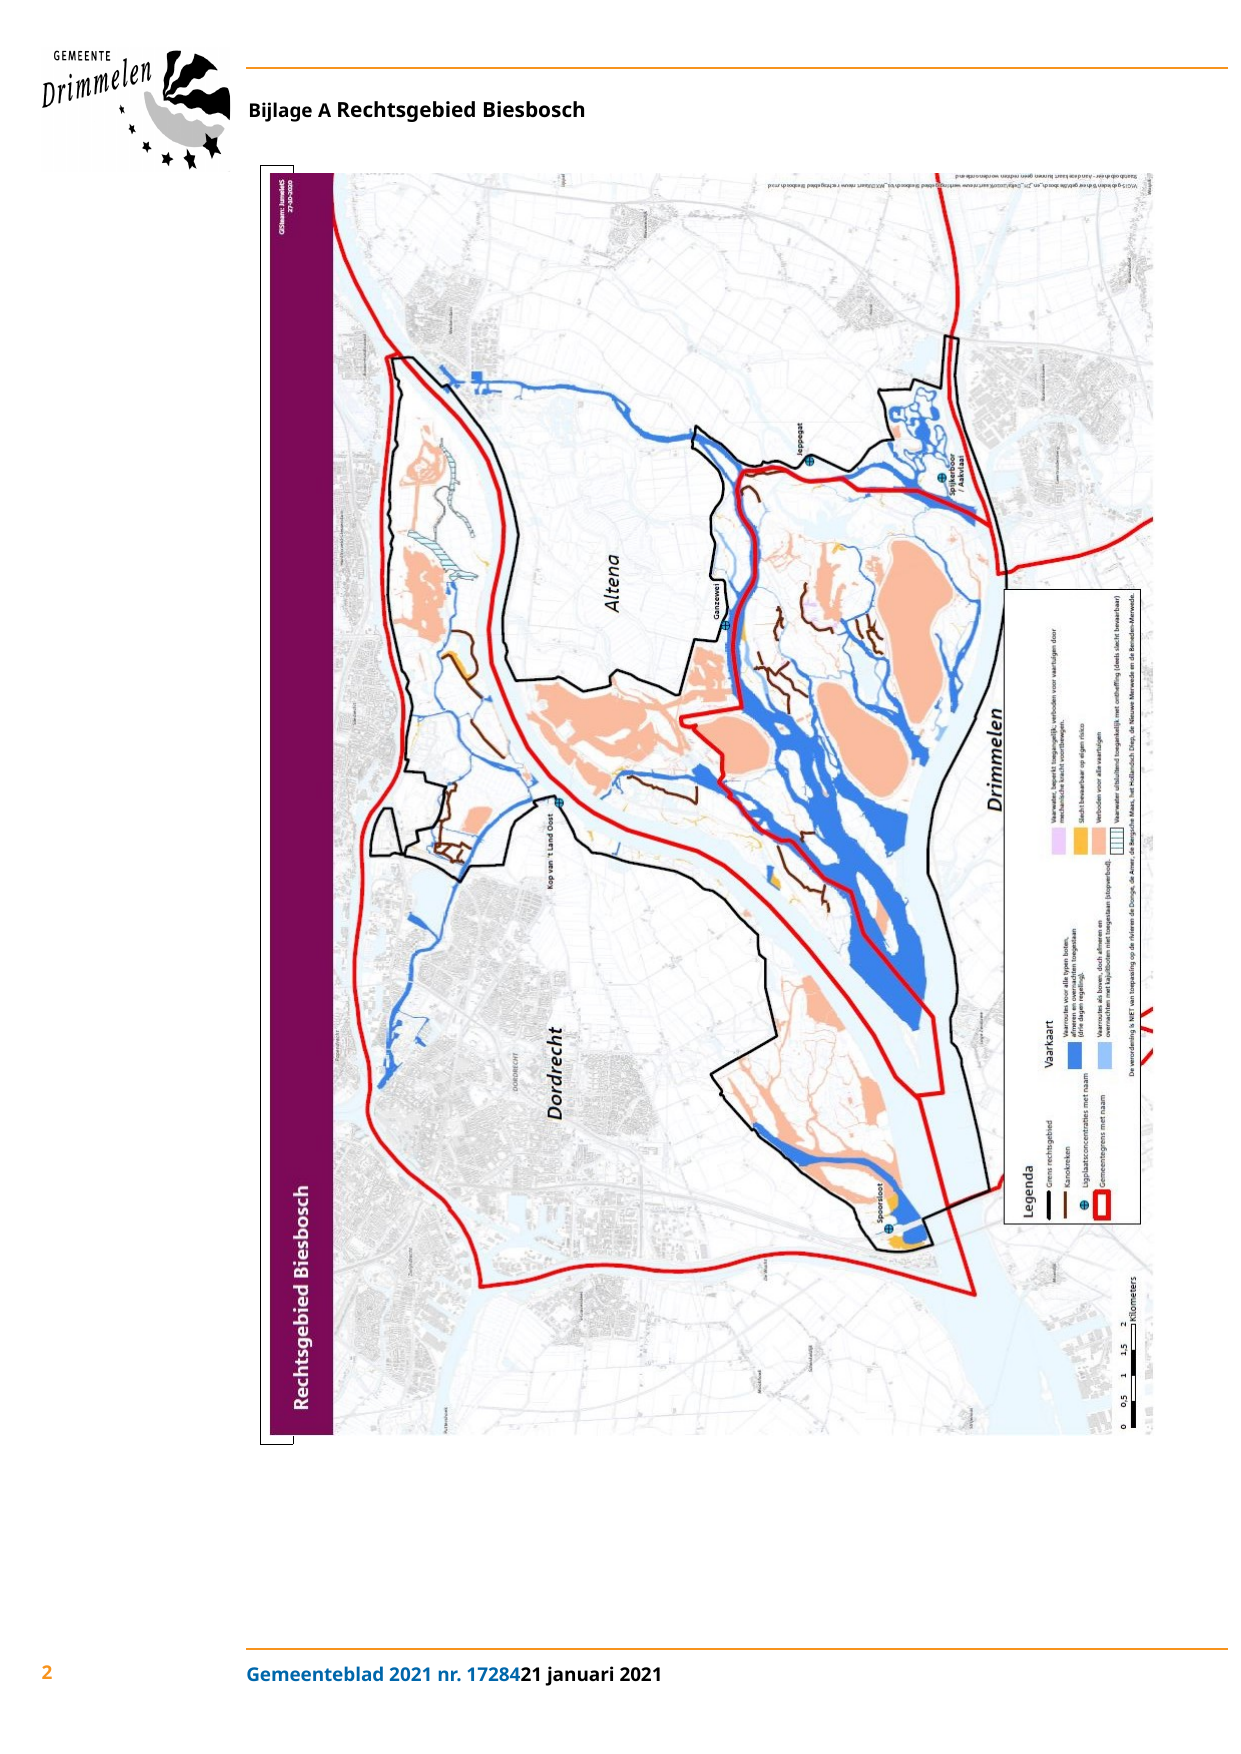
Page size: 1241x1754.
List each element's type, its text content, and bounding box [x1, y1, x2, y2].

text Bijlage A Rechtsgebied Biesbosch [248, 95, 1152, 123]
picture [268, 173, 1155, 1436]
picture [41, 47, 231, 172]
